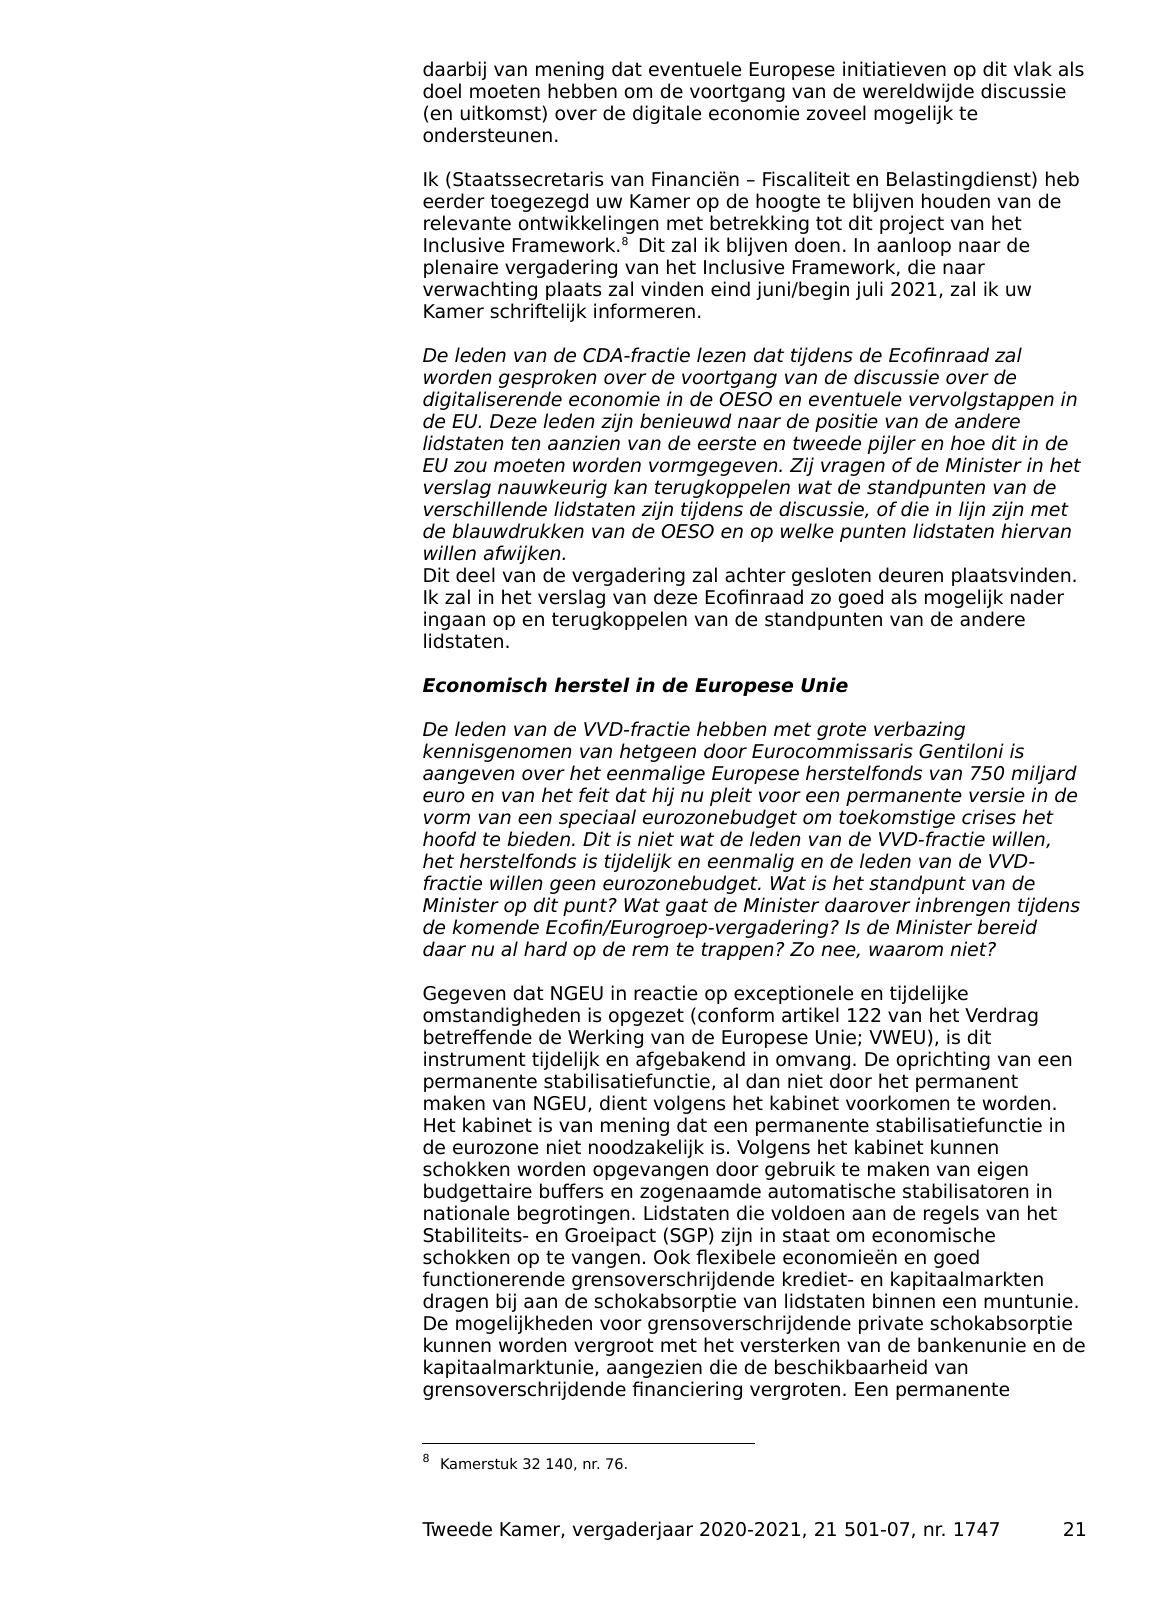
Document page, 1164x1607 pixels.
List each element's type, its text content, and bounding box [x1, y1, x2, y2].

text Dit deel van de vergadering zal achter gesloten deuren plaatsvinden. Ik zal in het verslag van deze Ecofinraad zo goed als mogelijk nader ingaan op en terugkoppelen van de standpunten van de andere lidstaten. [422, 565, 1087, 653]
text De leden van de CDA-fractie lezen dat tijdens de Ecofinraad zal worden gesproken over de voortgang van de discussie over de digitaliserende economie in de OESO en eventuele vervolgstappen in de EU. Deze leden zijn benieuwd naar de positie van de andere lidstaten ten aanzien van de eerste en tweede pijler en hoe dit in de EU zou moeten worden vormgegeven. Zij vragen of de Minister in het verslag nauwkeurig kan terugkoppelen wat de standpunten van de verschillende lidstaten zijn tijdens de discussie, of die in lijn zijn met de blauwdrukken van de OESO en op welke punten lidstaten hiervan willen afwijken. [422, 345, 1087, 565]
subtitle Economisch herstel in de Europese Unie [422, 675, 1087, 697]
text Kamerstuk 32 140, nr. 76. [422, 1452, 1087, 1474]
text daarbij van mening dat eventuele Europese initiatieven op dit vlak als doel moeten hebben om de voortgang van de wereldwijde discussie (en uitkomst) over de digitale economie zoveel mogelijk te ondersteunen. [422, 59, 1087, 147]
text Gegeven dat NGEU in reactie op exceptionele en tijdelijke omstandigheden is opgezet (conform artikel 122 van het Verdrag betreffende de Werking van de Europese Unie; VWEU), is dit instrument tijdelijk en afgebakend in omvang. De oprichting van een permanente stabilisatiefunctie, al dan niet door het permanent maken van NGEU, dient volgens het kabinet voorkomen te worden. Het kabinet is van mening dat een permanente stabilisatiefunctie in de eurozone niet noodzakelijk is. Volgens het kabinet kunnen schokken worden opgevangen door gebruik te maken van eigen budgettaire buffers en zogenaamde automatische stabilisatoren in nationale begrotingen. Lidstaten die voldoen aan de regels van het Stabiliteits- en Groeipact (SGP) zijn in staat om economische schokken op te vangen. Ook flexibele economieën en goed functionerende grensoverschrijdende krediet- en kapitaalmarkten dragen bij aan de schokabsorptie van lidstaten binnen een muntunie. De mogelijkheden voor grensoverschrijdende private schokabsorptie kunnen worden vergroot met het versterken van de bankenunie en de kapitaalmarktunie, aangezien die de beschikbaarheid van grensoverschrijdende financiering vergroten. Een permanente [422, 983, 1087, 1401]
text De leden van de VVD-fractie hebben met grote verbazing kennisgenomen van hetgeen door Eurocommissaris Gentiloni is aangeven over het eenmalige Europese herstelfonds van 750 miljard euro en van het feit dat hij nu pleit voor een permanente versie in de vorm van een speciaal eurozonebudget om toekomstige crises het hoofd te bieden. Dit is niet wat de leden van de VVD-fractie willen, het herstelfonds is tijdelijk en eenmalig en de leden van de VVD-fractie willen geen eurozonebudget. Wat is het standpunt van de Minister op dit punt? Wat gaat de Minister daarover inbrengen tijdens de komende Ecofin/Eurogroep-vergadering? Is de Minister bereid daar nu al hard op de rem te trappen? Zo nee, waarom niet? [422, 719, 1087, 961]
text Ik (Staatssecretaris van Financiën – Fiscaliteit en Belastingdienst) heb eerder toegezegd uw Kamer op de hoogte te blijven houden van de relevante ontwikkelingen met betrekking tot dit project van het Inclusive Framework. Dit zal ik blijven doen. In aanloop naar de plenaire vergadering van het Inclusive Framework, die naar verwachting plaats zal vinden eind juni/begin juli 2021, zal ik uw Kamer schriftelijk informeren. [422, 169, 1087, 323]
